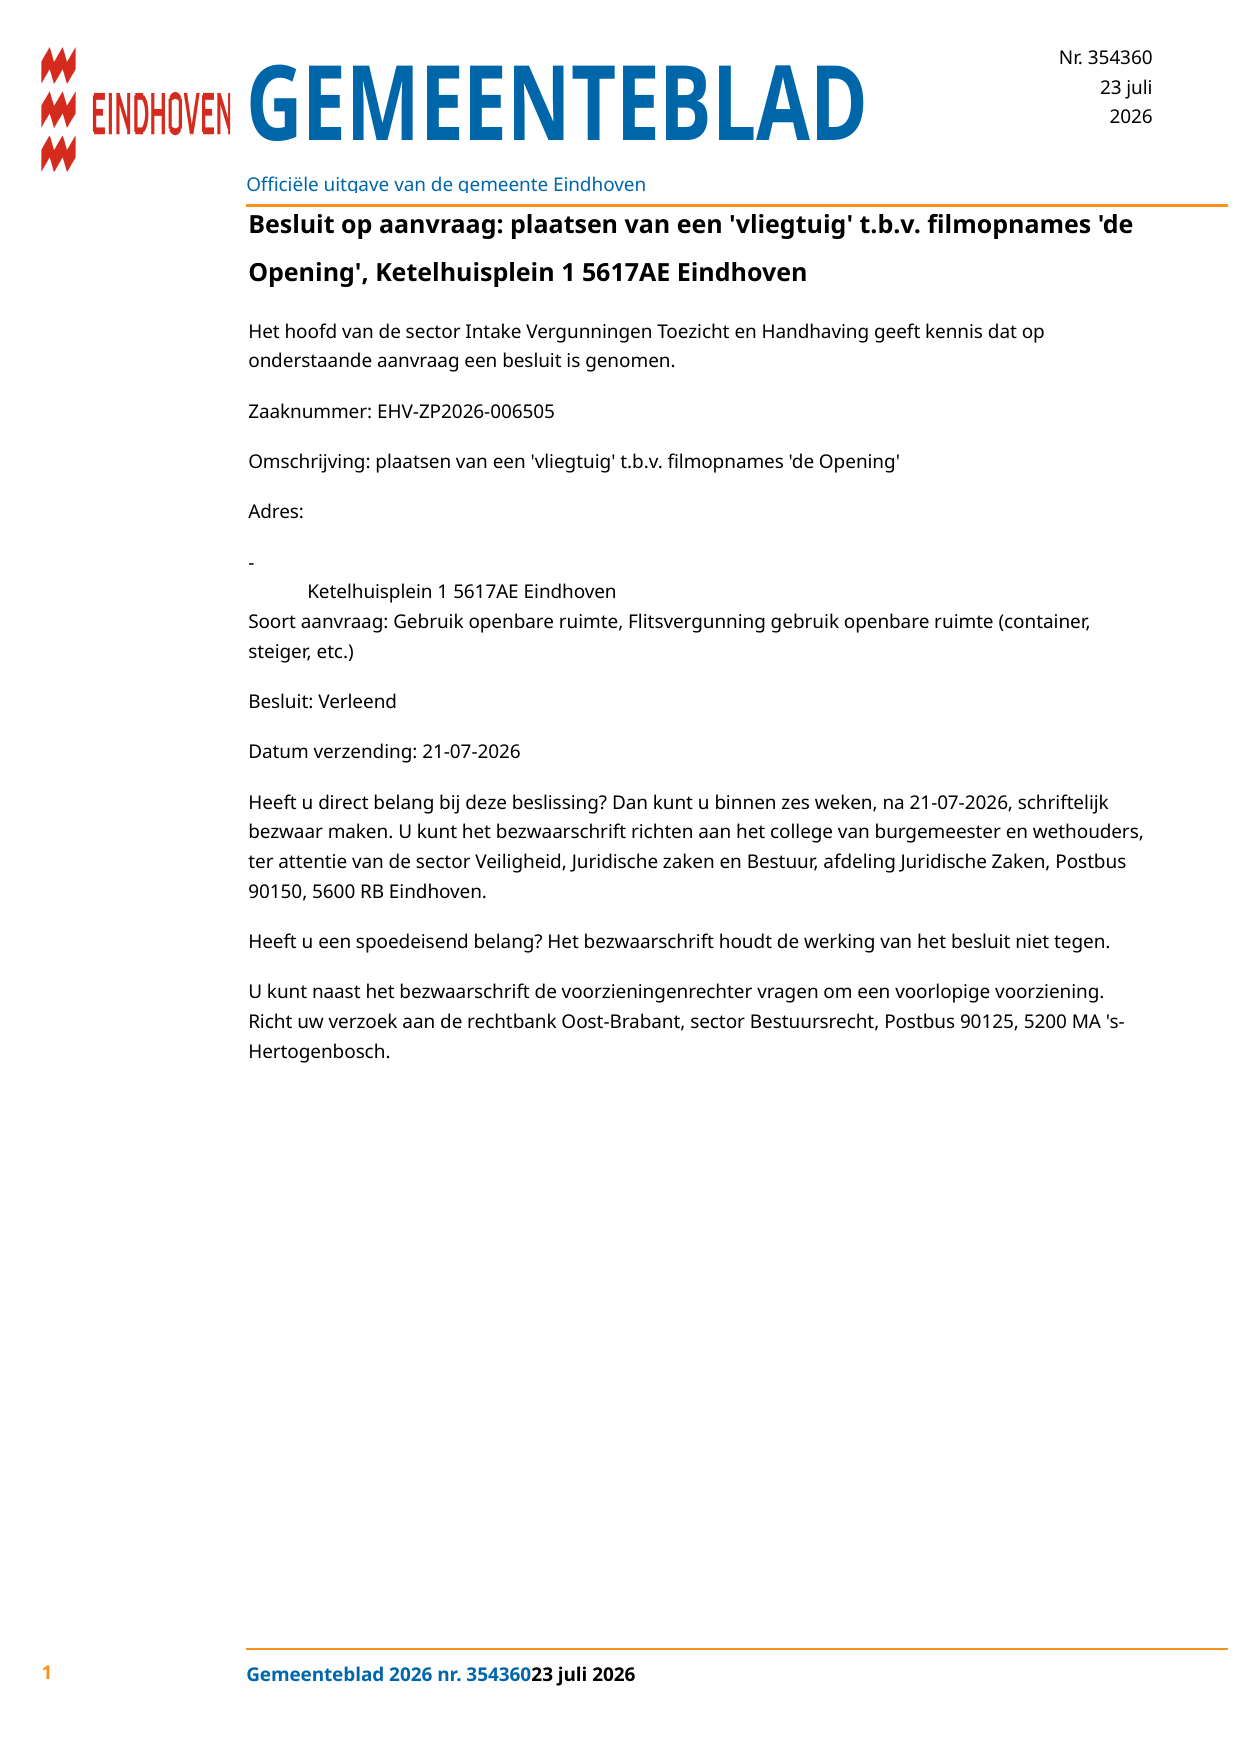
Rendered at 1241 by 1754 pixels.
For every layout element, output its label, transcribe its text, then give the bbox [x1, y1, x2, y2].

text Adres: [248, 499, 1152, 524]
text Omschrijving: plaatsen van een 'vliegtuig' t.b.v. filmopnames 'de Opening' [248, 448, 1152, 474]
text Zaaknummer: EHV-ZP2026-006505 [248, 398, 1152, 424]
list Ketelhuisplein 1 5617AE Eindhoven [248, 579, 1152, 604]
text Heeft u een spoedeisend belang? Het bezwaarschrift houdt de werking van het besluit niet tegen. [248, 928, 1152, 954]
text Besluit op aanvraag: plaatsen van een 'vliegtuig' t.b.v. filmopnames 'de Opening', Ketelhuisplein 1 5617AE Eindhoven [248, 207, 1152, 288]
text Het hoofd van de sector Intake Vergunningen Toezicht en Handhaving geeft kennis dat op onderstaande aanvraag een besluit is genomen. [248, 318, 1152, 373]
text Besluit: Verleend [248, 688, 1152, 714]
text Datum verzending: 21-07-2026 [248, 739, 1152, 764]
text Soort aanvraag: Gebruik openbare ruimte, Flitsvergunning gebruik openbare ruimte (container, steiger, etc.) [248, 608, 1152, 664]
picture [41, 47, 231, 172]
text U kunt naast het bezwaarschrift de voorzieningenrechter vragen om een voorlopige voorziening. Richt uw verzoek aan de rechtbank Oost-Brabant, sector Bestuursrecht, Postbus 90125, 5200 MA 's-Hertogenbosch. [248, 979, 1152, 1064]
text Heeft u direct belang bij deze beslissing? Dan kunt u binnen zes weken, na 21-07-2026, schriftelijk bezwaar maken. U kunt het bezwaarschrift richten aan het college van burgemeester en wethouders, ter attentie van de sector Veiligheid, Juridische zaken en Bestuur, afdeling Juridische Zaken, Postbus 90150, 5600 RB Eindhoven. [248, 789, 1152, 904]
